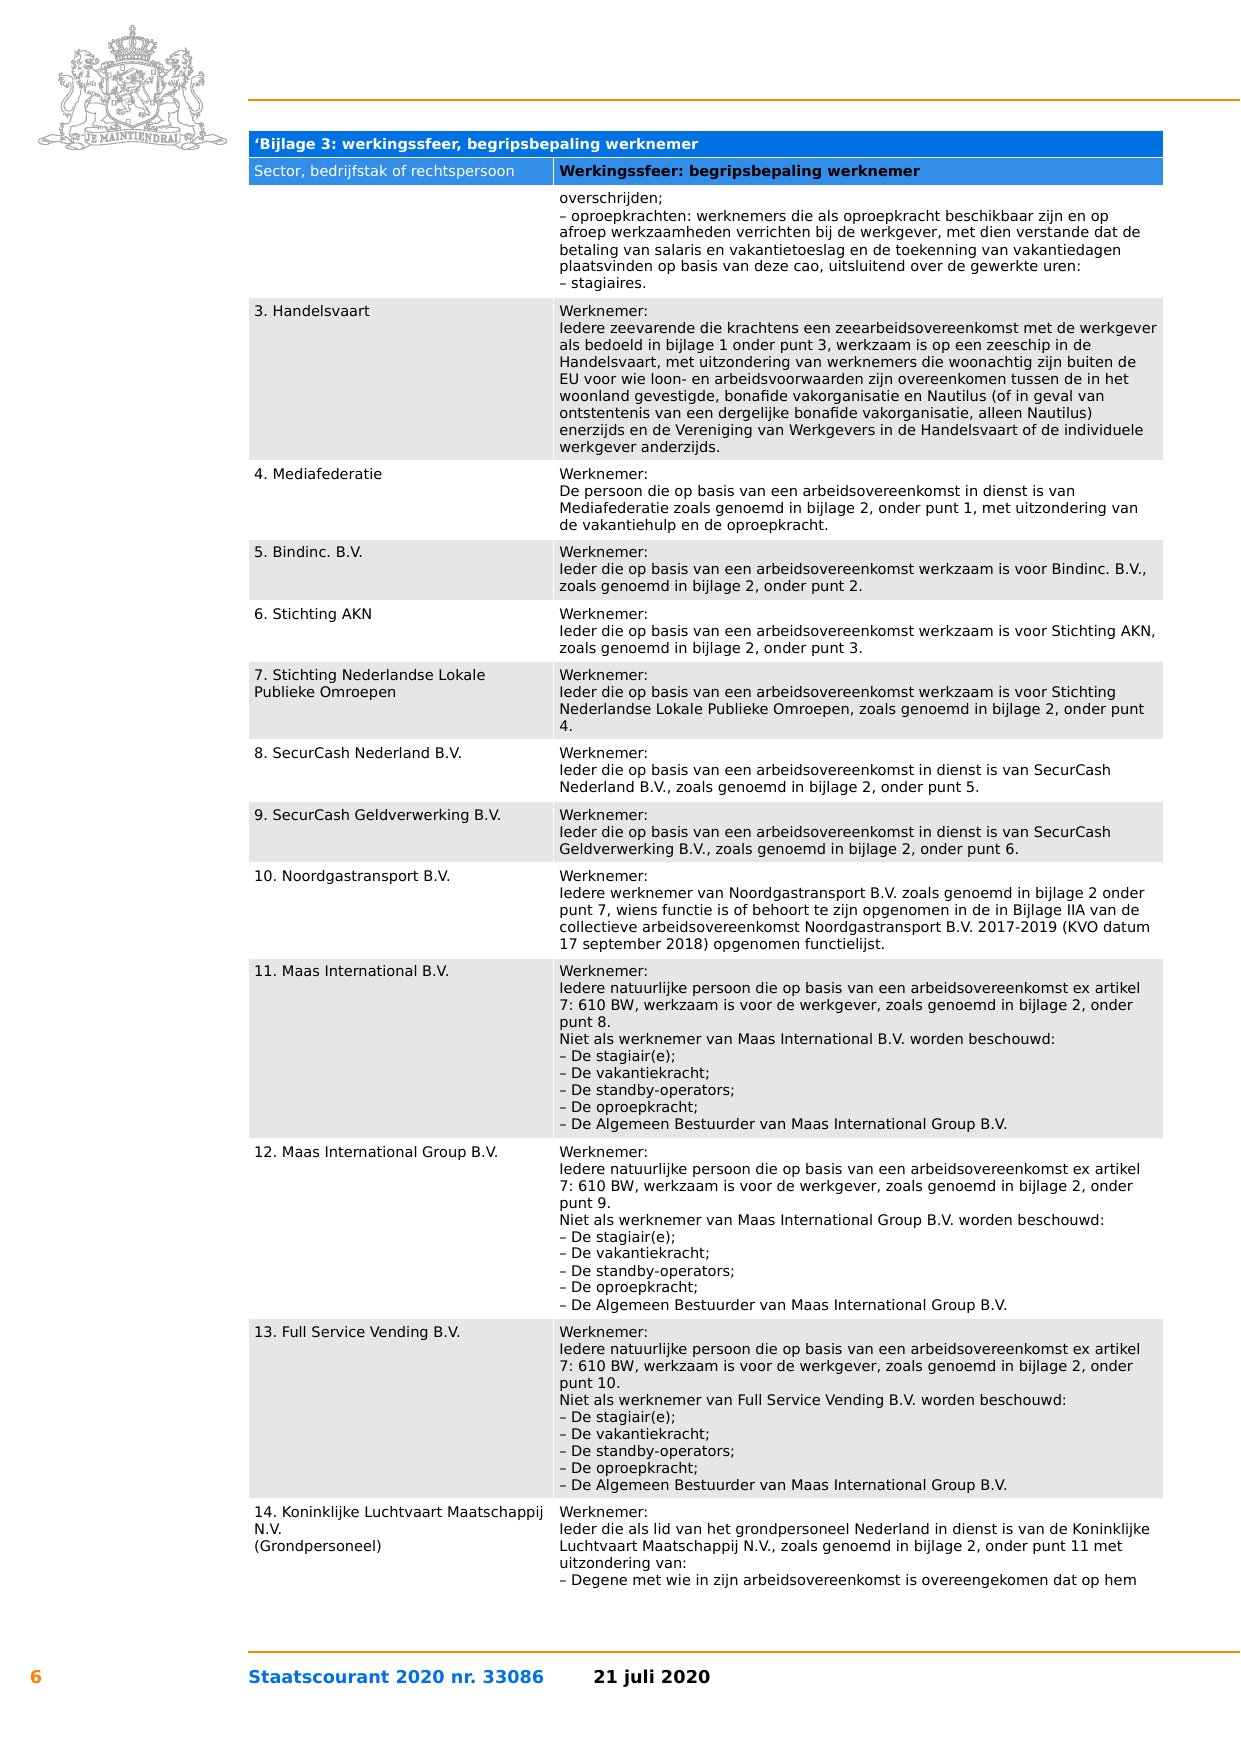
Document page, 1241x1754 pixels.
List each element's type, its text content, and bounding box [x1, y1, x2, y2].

table_cell Werkingssfeer: begripsbepaling werknemer [554, 158, 1163, 185]
table_cell 6. Stichting AKN [249, 601, 553, 661]
table_cell Werknemer: Ieder die op basis van een arbeidsovereenkomst werkzaam is voor Bindinc. B.V., zoals genoemd in bijlage 2, onder punt 2. [554, 540, 1163, 600]
table_cell Werknemer: De persoon die op basis van een arbeidsovereenkomst in dienst is van Mediafederatie zoals genoemd in bijlage 2, onder punt 1, met uitzondering van de vakantiehulp en de oproepkracht. [554, 461, 1163, 538]
table_cell Werknemer: Ieder die op basis van een arbeidsovereenkomst in dienst is van SecurCash Nederland B.V., zoals genoemd in bijlage 2, onder punt 5. [554, 741, 1163, 801]
table_cell overschrijden; – oproepkrachten: werknemers die als oproepkracht beschikbaar zijn en op afroep werkzaamheden verrichten bij de werkgever, met dien verstande dat de betaling van salaris en vakantietoeslag en de toekenning van vakantiedagen plaatsvinden op basis van deze cao, uitsluitend over de gewerkte uren: – stagiaires. [554, 186, 1163, 297]
table_cell Werknemer: Iedere werknemer van Noordgastransport B.V. zoals genoemd in bijlage 2 onder punt 7, wiens functie is of behoort te zijn opgenomen in de in Bijlage IIA van de collectieve arbeidsovereenkomst Noordgastransport B.V. 2017-2019 (KVO datum 17 september 2018) opgenomen functielijst. [554, 863, 1163, 958]
picture [38, 25, 227, 150]
table_cell Werknemer: Ieder die op basis van een arbeidsovereenkomst werkzaam is voor Stichting Nederlandse Lokale Publieke Omroepen, zoals genoemd in bijlage 2, onder punt 4. [554, 662, 1163, 739]
table_cell Werknemer: Iedere zeevarende die krachtens een zeearbeidsovereenkomst met de werkgever als bedoeld in bijlage 1 onder punt 3, werkzaam is op een zeeschip in de Handelsvaart, met uitzondering van werknemers die woonachtig zijn buiten de EU voor wie loon- en arbeidsvoorwaarden zijn overeenkomen tussen de in het woonland gevestigde, bonafide vakorganisatie en Nautilus (of in geval van ontstentenis van een dergelijke bonafide vakorganisatie, alleen Nautilus) enerzijds en de Vereniging van Werkgevers in de Handelsvaart of de individuele werkgever anderzijds. [554, 298, 1163, 460]
table_cell Werknemer: Iedere natuurlijke persoon die op basis van een arbeidsovereenkomst ex artikel 7: 610 BW, werkzaam is voor de werkgever, zoals genoemd in bijlage 2, onder punt 8. Niet als werknemer van Maas International B.V. worden beschouwd: – De stagiair(e); – De vakantiekracht; – De standby-operators; – De oproepkracht; – De Algemeen Bestuurder van Maas International Group B.V. [554, 959, 1163, 1138]
table_cell 3. Handelsvaart [249, 298, 553, 460]
table_cell Sector, bedrijfstak of rechtspersoon [249, 158, 553, 185]
table_cell [249, 186, 553, 297]
table_cell Werknemer: Ieder die als lid van het grondpersoneel Nederland in dienst is van de Koninklijke Luchtvaart Maatschappij N.V., zoals genoemd in bijlage 2, onder punt 11 met uitzondering van: – Degene met wie in zijn arbeidsovereenkomst is overeengekomen dat op hem [554, 1499, 1163, 1593]
table_cell 11. Maas International B.V. [249, 959, 553, 1138]
table_cell 8. SecurCash Nederland B.V. [249, 741, 553, 801]
table_cell 4. Mediafederatie [249, 461, 553, 538]
table_cell 7. Stichting Nederlandse Lokale Publieke Omroepen [249, 662, 553, 739]
table_cell Werknemer: Iedere natuurlijke persoon die op basis van een arbeidsovereenkomst ex artikel 7: 610 BW, werkzaam is voor de werkgever, zoals genoemd in bijlage 2, onder punt 9. Niet als werknemer van Maas International Group B.V. worden beschouwd: – De stagiair(e); – De vakantiekracht; – De standby-operators; – De oproepkracht; – De Algemeen Bestuurder van Maas International Group B.V. [554, 1139, 1163, 1318]
table_cell 9. SecurCash Geldverwerking B.V. [249, 802, 553, 862]
table_cell 5. Bindinc. B.V. [249, 540, 553, 600]
table_cell Werknemer: Iedere natuurlijke persoon die op basis van een arbeidsovereenkomst ex artikel 7: 610 BW, werkzaam is voor de werkgever, zoals genoemd in bijlage 2, onder punt 10. Niet als werknemer van Full Service Vending B.V. worden beschouwd: – De stagiair(e); – De vakantiekracht; – De standby-operators; – De oproepkracht; – De Algemeen Bestuurder van Maas International Group B.V. [554, 1319, 1163, 1498]
table_cell 13. Full Service Vending B.V. [249, 1319, 553, 1498]
table_cell 12. Maas International Group B.V. [249, 1139, 553, 1318]
table_cell 10. Noordgastransport B.V. [249, 863, 553, 958]
table_cell Werknemer: Ieder die op basis van een arbeidsovereenkomst werkzaam is voor Stichting AKN, zoals genoemd in bijlage 2, onder punt 3. [554, 601, 1163, 661]
table_header ‘Bijlage 3: werkingssfeer, begripsbepaling werknemer [249, 131, 1163, 157]
table_cell Werknemer: Ieder die op basis van een arbeidsovereenkomst in dienst is van SecurCash Geldverwerking B.V., zoals genoemd in bijlage 2, onder punt 6. [554, 802, 1163, 862]
table_cell 14. Koninklijke Luchtvaart Maatschappij N.V. (Grondpersoneel) [249, 1499, 553, 1593]
